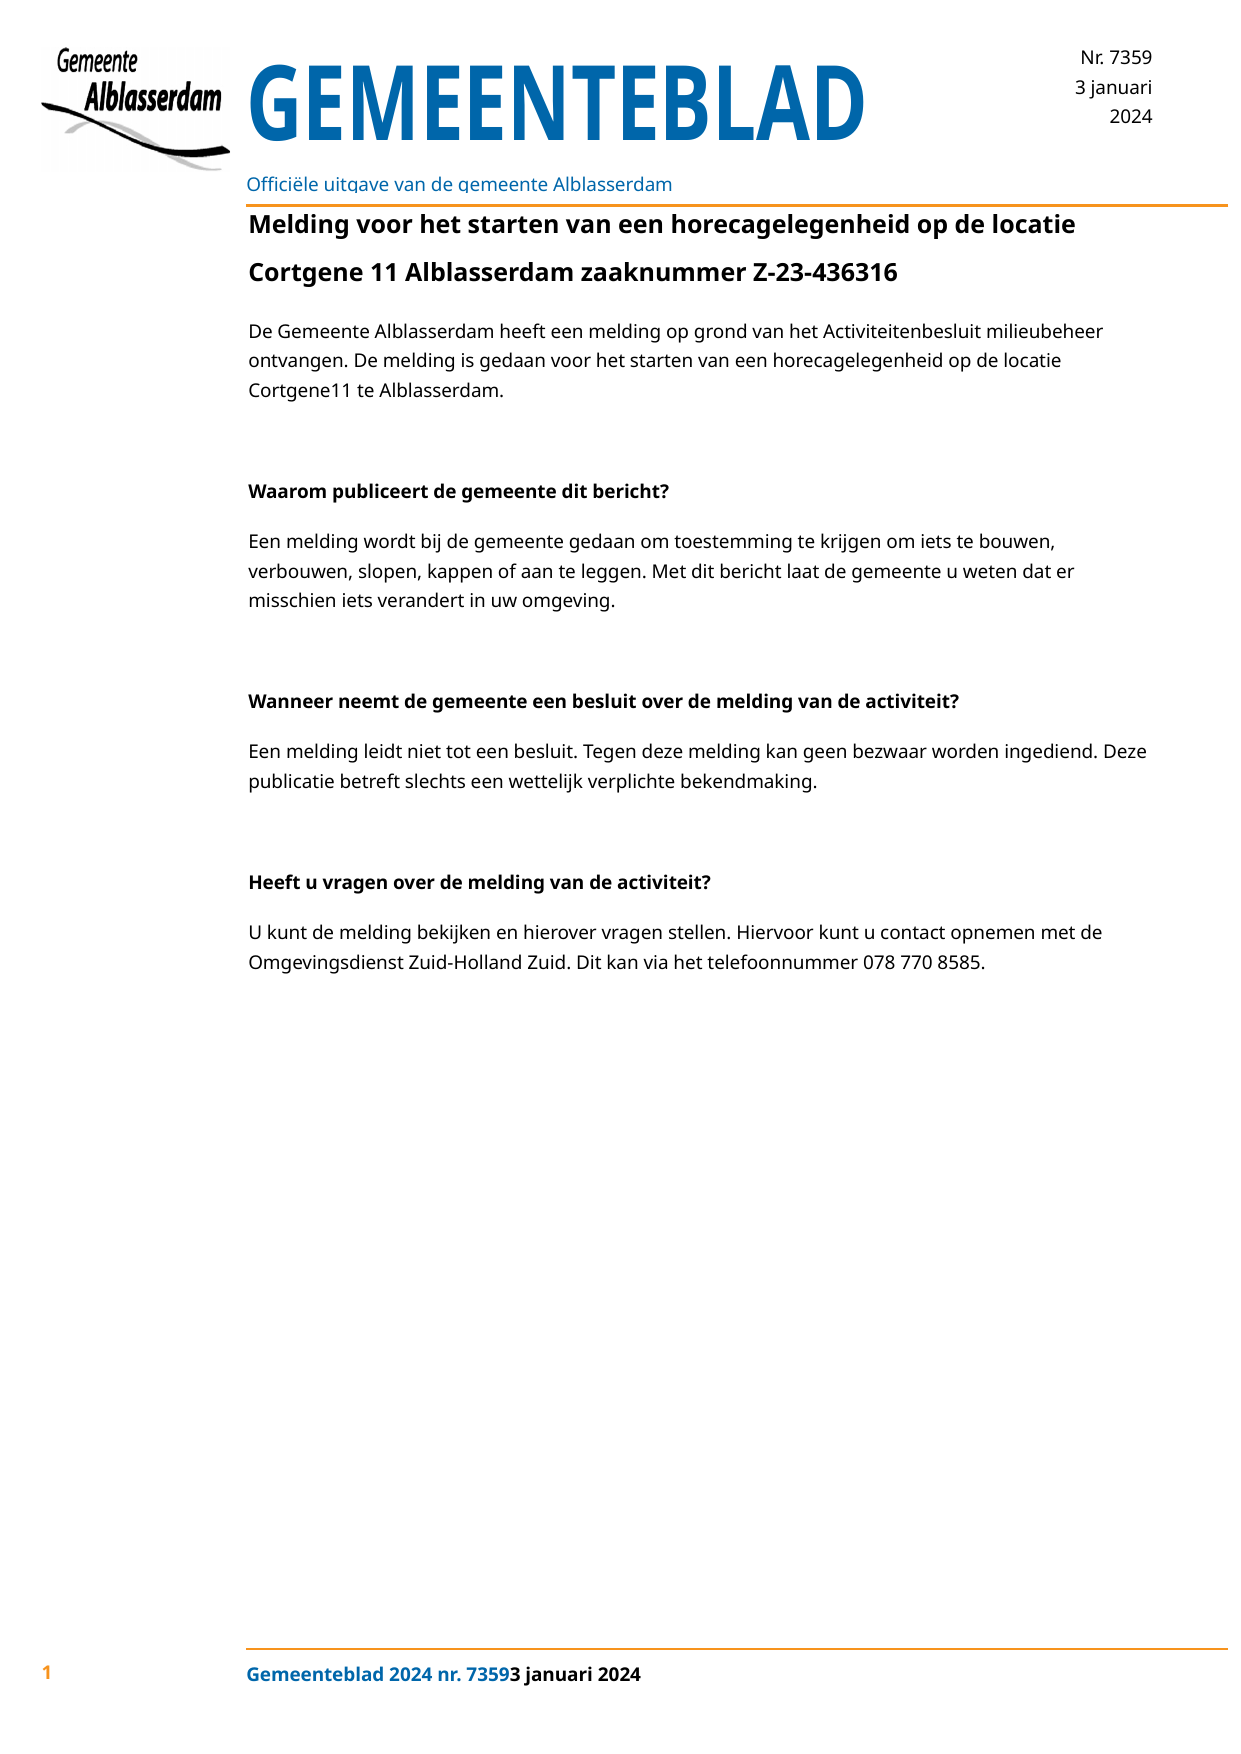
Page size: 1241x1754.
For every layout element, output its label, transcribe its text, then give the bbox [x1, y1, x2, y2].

picture [41, 47, 231, 172]
text Wanneer neemt de gemeente een besluit over de melding van de activiteit? [248, 688, 1152, 714]
text Waarom publiceert de gemeente dit bericht? [248, 478, 1152, 504]
text Heeft u vragen over de melding van de activiteit? [248, 869, 1152, 895]
text Melding voor het starten van een horecagelegenheid op de locatie Cortgene 11 Alblasserdam zaaknummer Z-23-436316 [248, 207, 1152, 288]
text U kunt de melding bekijken en hierover vragen stellen. Hiervoor kunt u contact opnemen met de Omgevingsdienst Zuid-Holland Zuid. Dit kan via het telefoonnummer 078 770 8585. [248, 919, 1152, 975]
text Een melding leidt niet tot een besluit. Tegen deze melding kan geen bezwaar worden ingediend. Deze publicatie betreft slechts een wettelijk verplichte bekendmaking. [248, 739, 1152, 794]
text Een melding wordt bij de gemeente gedaan om toestemming te krijgen om iets te bouwen, verbouwen, slopen, kappen of aan te leggen. Met dit bericht laat de gemeente u weten dat er misschien iets verandert in uw omgeving. [248, 528, 1152, 613]
text De Gemeente Alblasserdam heeft een melding op grond van het Activiteitenbesluit milieubeheer ontvangen. De melding is gedaan voor het starten van een horecagelegenheid op de locatie Cortgene11 te Alblasserdam. [248, 318, 1152, 403]
